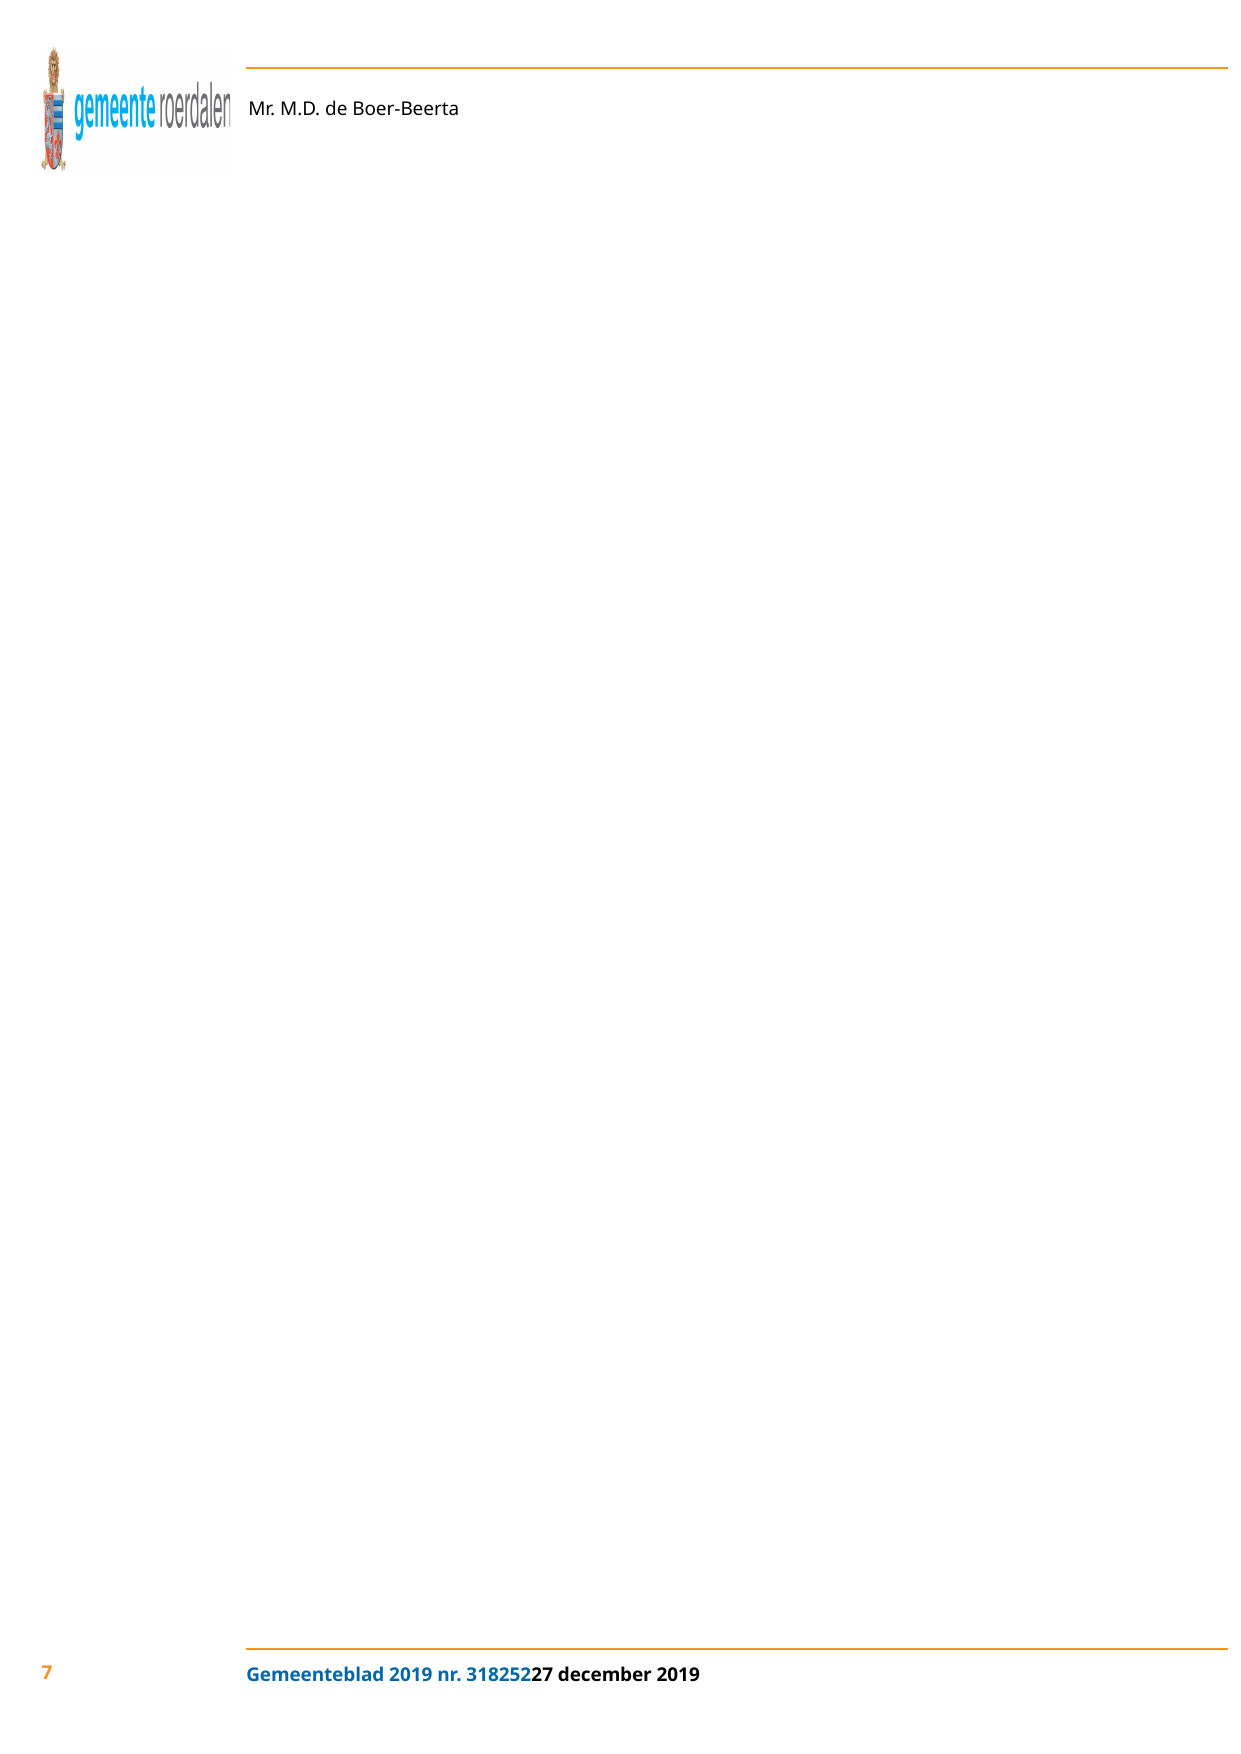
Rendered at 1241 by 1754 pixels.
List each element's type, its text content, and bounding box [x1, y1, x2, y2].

text Mr. M.D. de Boer-Beerta [248, 95, 1152, 121]
picture [41, 47, 231, 172]
